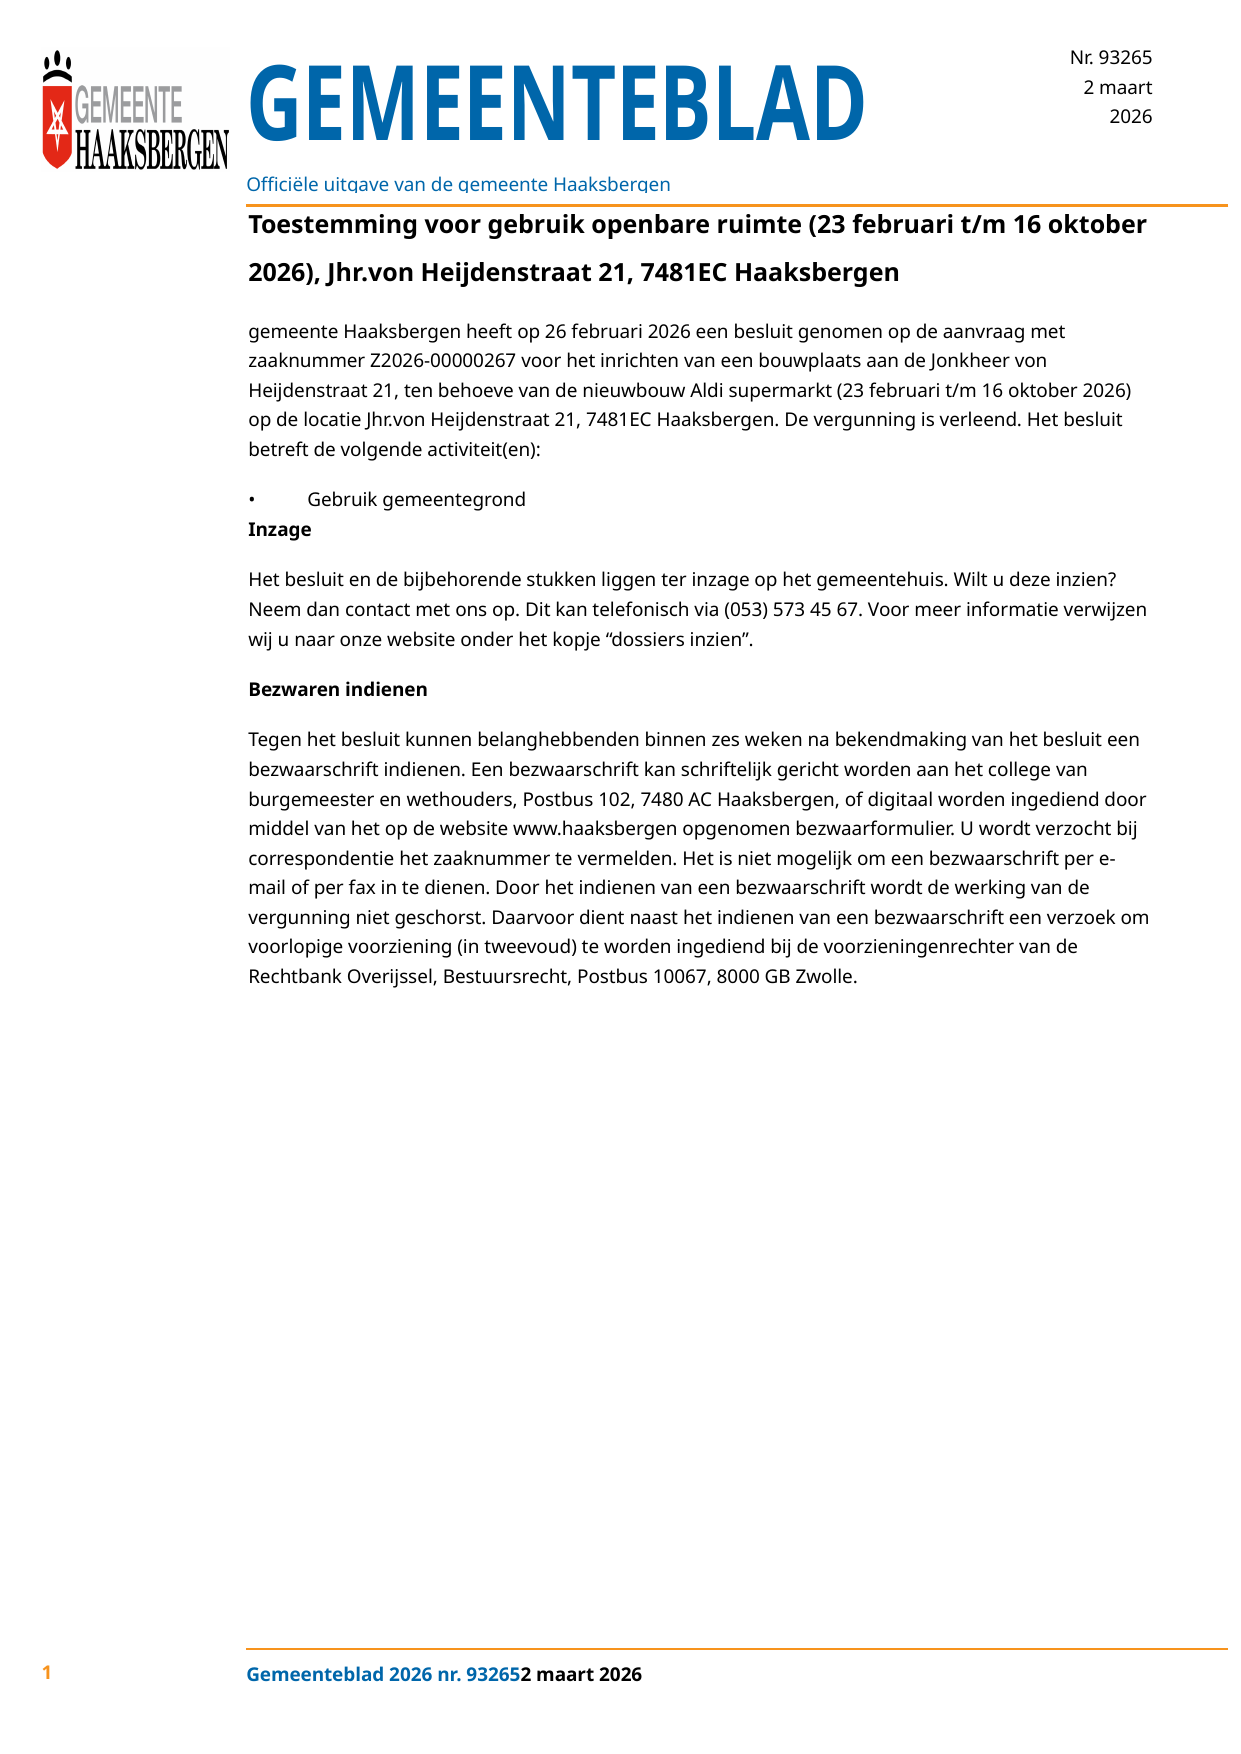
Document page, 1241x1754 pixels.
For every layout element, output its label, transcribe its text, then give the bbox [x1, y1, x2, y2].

text Inzage [248, 516, 1152, 542]
text Bezwaren indienen [248, 676, 1152, 702]
text Tegen het besluit kunnen belanghebbenden binnen zes weken na bekendmaking van het besluit een bezwaarschrift indienen. Een bezwaarschrift kan schriftelijk gericht worden aan het college van burgemeester en wethouders, Postbus 102, 7480 AC Haaksbergen, of digitaal worden ingediend door middel van het op de website www.haaksbergen opgenomen bezwaarformulier. U wordt verzocht bij correspondentie het zaaknummer te vermelden. Het is niet mogelijk om een bezwaarschrift per e-mail of per fax in te dienen. Door het indienen van een bezwaarschrift wordt de werking van de vergunning niet geschorst. Daarvoor dient naast het indienen van een bezwaarschrift een verzoek om voorlopige voorziening (in tweevoud) te worden ingediend bij de voorzieningenrechter van de Rechtbank Overijssel, Bestuursrecht, Postbus 10067, 8000 GB Zwolle. [248, 727, 1152, 989]
list Gebruik gemeentegrond [248, 487, 1152, 512]
text Het besluit en de bijbehorende stukken liggen ter inzage op het gemeentehuis. Wilt u deze inzien? Neem dan contact met ons op. Dit kan telefonisch via (053) 573 45 67. Voor meer informatie verwijzen wij u naar onze website onder het kopje “dossiers inzien”. [248, 567, 1152, 652]
text gemeente Haaksbergen heeft op 26 februari 2026 een besluit genomen op de aanvraag met zaaknummer Z2026-00000267 voor het inrichten van een bouwplaats aan de Jonkheer von Heijdenstraat 21, ten behoeve van de nieuwbouw Aldi supermarkt (23 februari t/m 16 oktober 2026) op de locatie Jhr.von Heijdenstraat 21, 7481EC Haaksbergen. De vergunning is verleend. Het besluit betreft de volgende activiteit(en): [248, 318, 1152, 462]
text Toestemming voor gebruik openbare ruimte (23 februari t/m 16 oktober 2026), Jhr.von Heijdenstraat 21, 7481EC Haaksbergen [248, 207, 1152, 288]
picture [41, 47, 231, 172]
